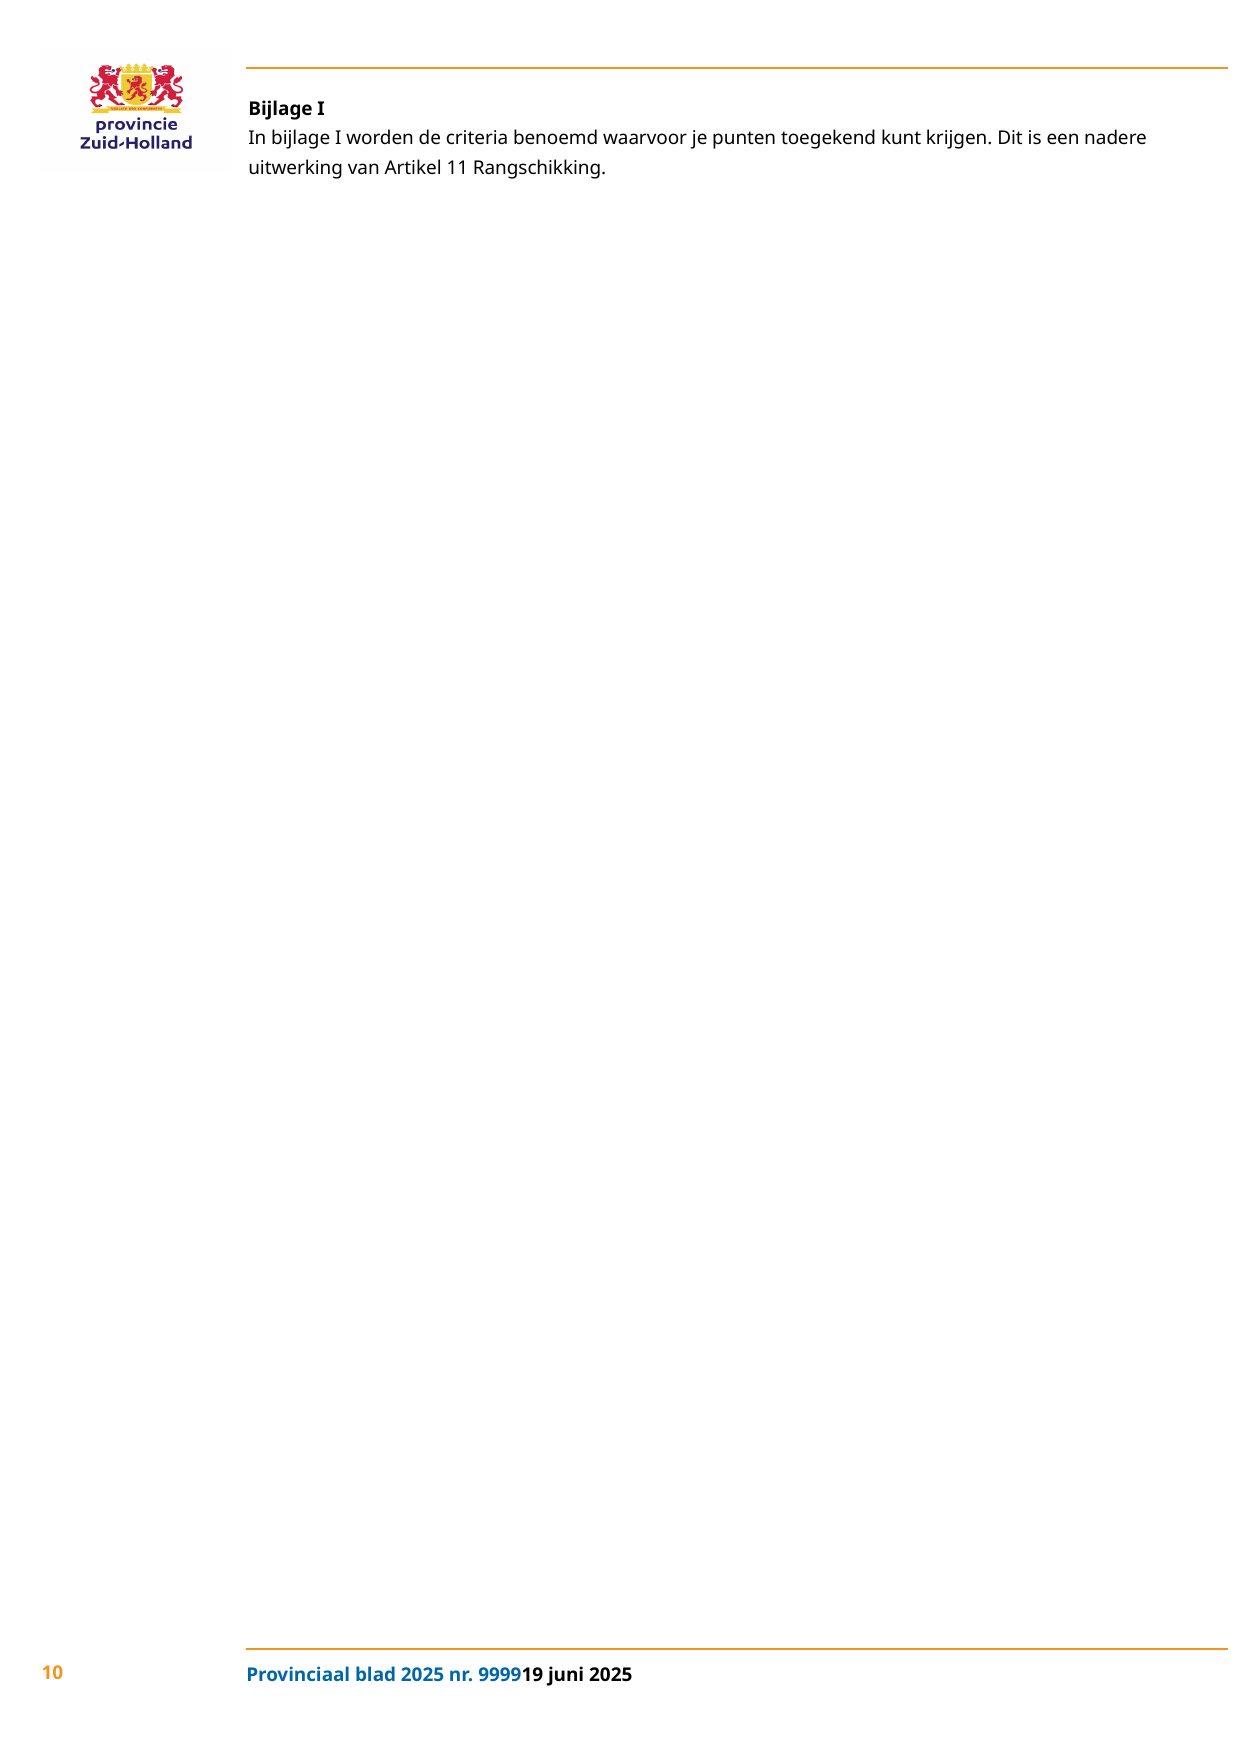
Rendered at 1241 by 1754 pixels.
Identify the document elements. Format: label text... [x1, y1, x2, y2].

text Bijlage I [248, 95, 1152, 121]
text In bijlage I worden de criteria benoemd waarvoor je punten toegekend kunt krijgen. Dit is een nadere uitwerking van Artikel 11 Rangschikking. [248, 124, 1152, 180]
picture [41, 47, 231, 172]
